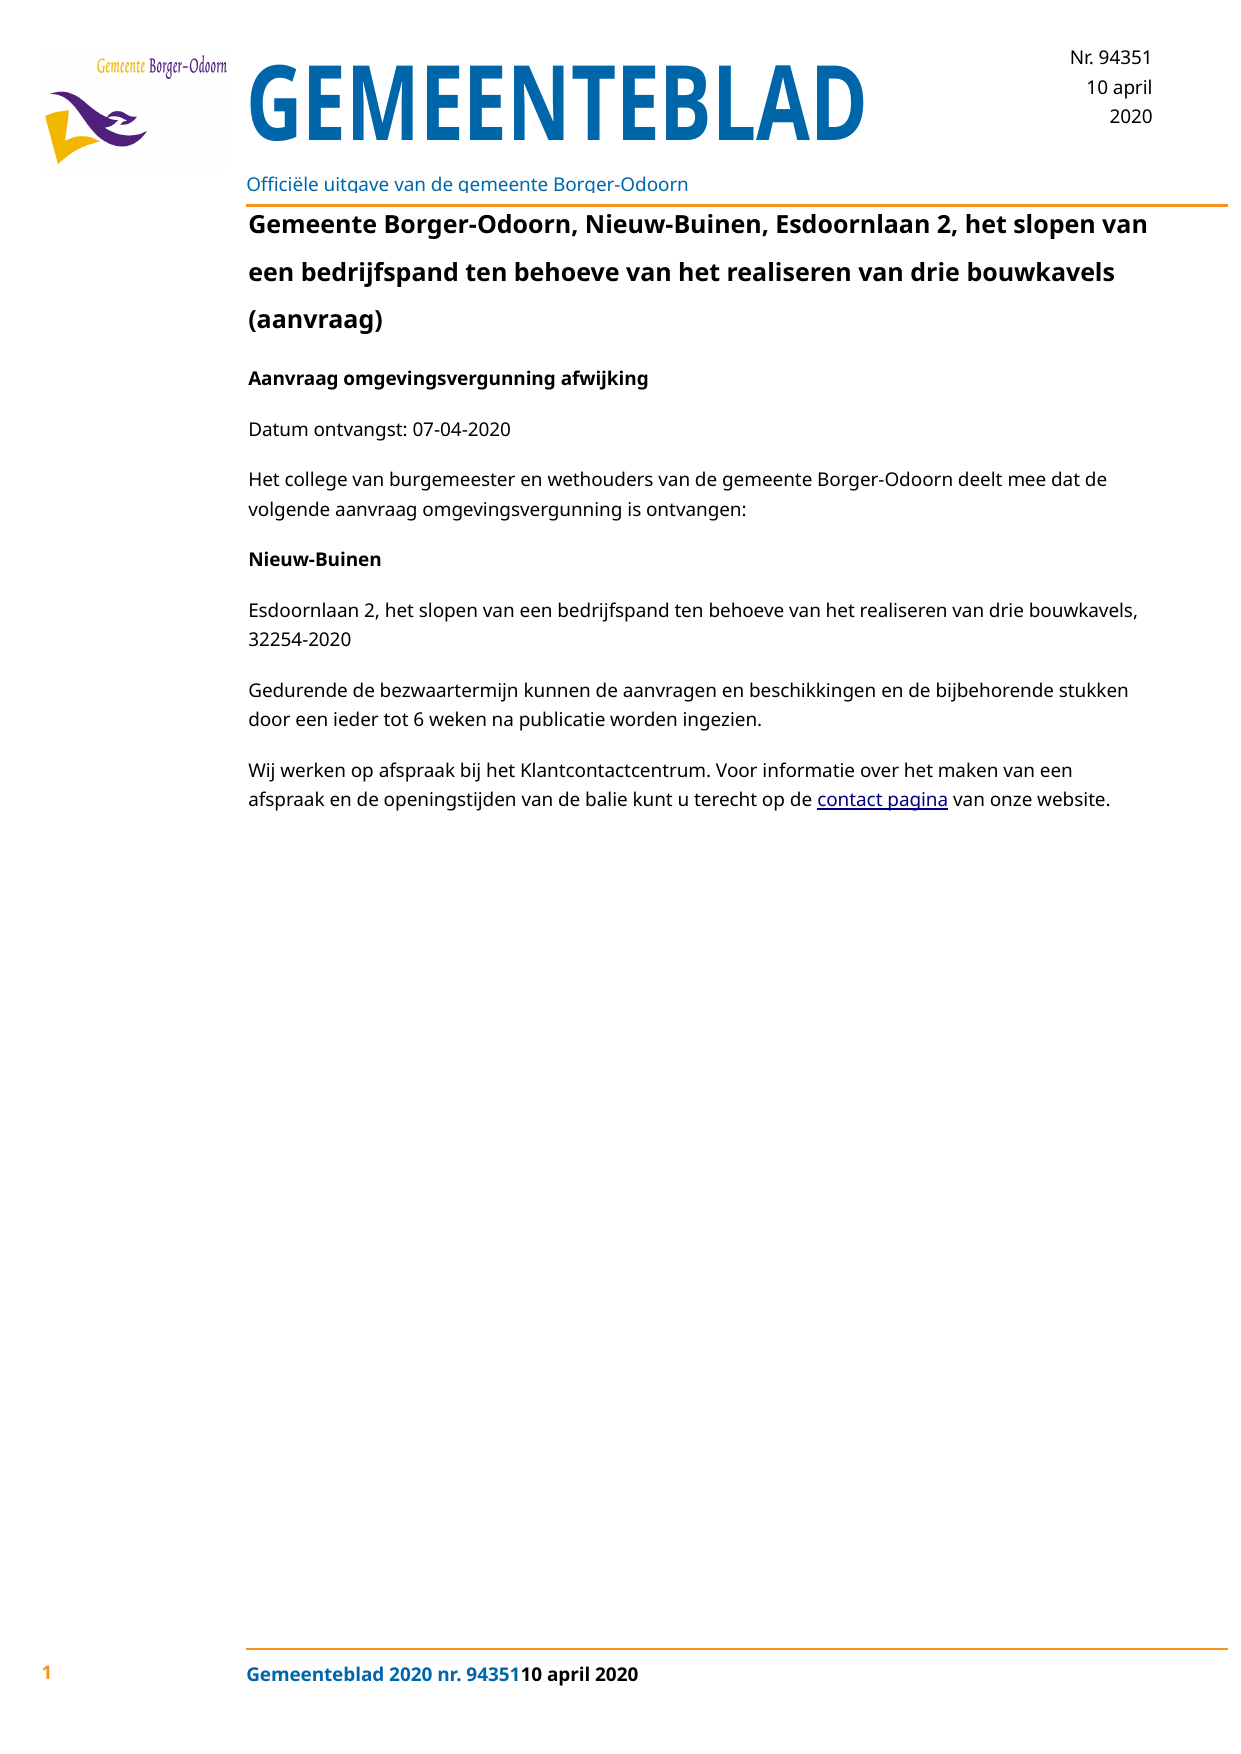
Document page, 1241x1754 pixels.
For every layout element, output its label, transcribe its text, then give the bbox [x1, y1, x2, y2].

text Datum ontvangst: 07-04-2020 [248, 416, 1152, 442]
text Gemeente Borger-Odoorn, Nieuw-Buinen, Esdoornlaan 2, het slopen van een bedrijfspand ten behoeve van het realiseren van drie bouwkavels (aanvraag) [248, 207, 1152, 336]
picture [41, 47, 231, 172]
text Wij werken op afspraak bij het Klantcontactcentrum. Voor informatie over het maken van een afspraak en de openingstijden van de balie kunt u terecht op de contact pagina van onze website. [248, 757, 1152, 812]
text Het college van burgemeester en wethouders van de gemeente Borger-Odoorn deelt mee dat de volgende aanvraag omgevingsvergunning is ontvangen: [248, 466, 1152, 522]
text Gedurende de bezwaartermijn kunnen de aanvragen en beschikkingen en de bijbehorende stukken door een ieder tot 6 weken na publicatie worden ingezien. [248, 677, 1152, 732]
text Aanvraag omgevingsvergunning afwijking [248, 366, 1152, 391]
text Esdoornlaan 2, het slopen van een bedrijfspand ten behoeve van het realiseren van drie bouwkavels, 32254-2020 [248, 597, 1152, 652]
text Nieuw-Buinen [248, 546, 1152, 572]
